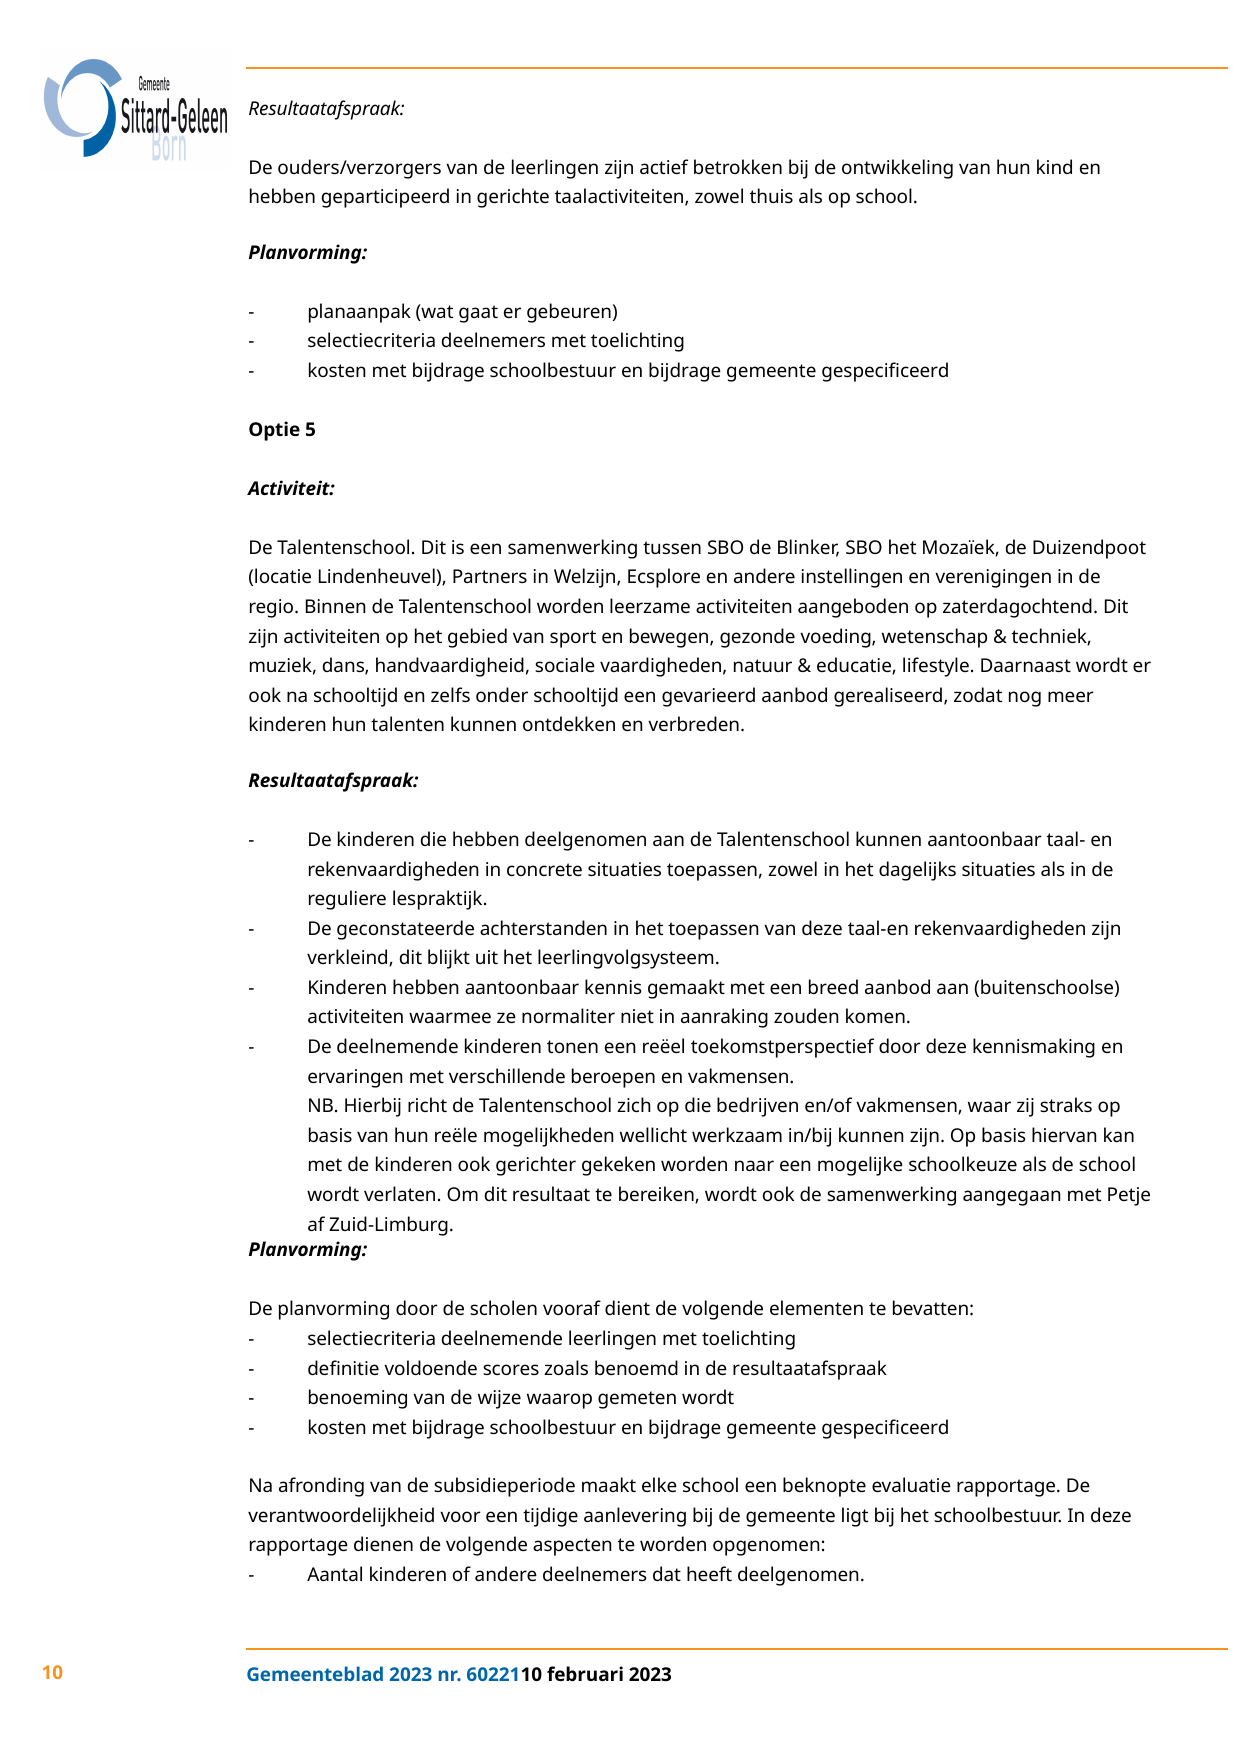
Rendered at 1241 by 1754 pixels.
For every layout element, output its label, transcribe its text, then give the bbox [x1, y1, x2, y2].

text Na afronding van de subsidieperiode maakt elke school een beknopte evaluatie rapportage. De verantwoordelijkheid voor een tijdige aanlevering bij de gemeente ligt bij het schoolbestuur. In deze rapportage dienen de volgende aspecten te worden opgenomen: [248, 1472, 1152, 1557]
table_cell Planvorming: De planvorming door de scholen vooraf dient de volgende elementen te bevatten: selectiecriteria deelnemende leerlingen met toelichting definitie voldoende scores zoals benoemd in de resultaatafspraak benoeming van de wijze waarop gemeten wordt kosten met bijdrage schoolbestuur en bijdrage gemeente gespecificeerd [248, 1236, 1152, 1440]
text Optie 5 [248, 416, 1152, 441]
table_cell Resultaatafspraak: De kinderen die hebben deelgenomen aan de Talentenschool kunnen aantoonbaar taal- en rekenvaardigheden in concrete situaties toepassen, zowel in het dagelijks situaties als in de reguliere lespraktijk. De geconstateerde achterstanden in het toepassen van deze taal-en rekenvaardigheden zijn verkleind, dit blijkt uit het leerlingvolgsysteem. Kinderen hebben aantoonbaar kennis gemaakt met een breed aanbod aan (buitenschoolse) activiteiten waarmee ze normaliter niet in aanraking zouden komen. De deelnemende kinderen tonen een reëel toekomstperspectief door deze kennismaking en ervaringen met verschillende beroepen en vakmensen. NB. Hierbij richt de Talentenschool zich op die bedrijven en/of vakmensen, waar zij straks op basis van hun reële mogelijkheden wellicht werkzaam in/bij kunnen zijn. Op basis hiervan kan met de kinderen ook gerichter gekeken worden naar een mogelijke schoolkeuze als de school wordt verlaten. Om dit resultaat te bereiken, wordt ook de samenwerking aangegaan met Petje af Zuid-Limburg. [248, 767, 1152, 1236]
picture [41, 47, 231, 172]
table_header Activiteit: De Talentenschool. Dit is een samenwerking tussen SBO de Blinker, SBO het Mozaïek, de Duizendpoot (locatie Lindenheuvel), Partners in Welzijn, Ecsplore en andere instellingen en verenigingen in de regio. Binnen de Talentenschool worden leerzame activiteiten aangeboden op zaterdagochtend. Dit zijn activiteiten op het gebied van sport en bewegen, gezonde voeding, wetenschap & techniek, muziek, dans, handvaardigheid, sociale vaardigheden, natuur & educatie, lifestyle. Daarnaast wordt er ook na schooltijd en zelfs onder schooltijd een gevarieerd aanbod gerealiseerd, zodat nog meer kinderen hun talenten kunnen ontdekken en verbreden. [248, 475, 1152, 767]
table_cell Planvorming: planaanpak (wat gaat er gebeuren) selectiecriteria deelnemers met toelichting kosten met bijdrage schoolbestuur en bijdrage gemeente gespecificeerd [248, 239, 1152, 383]
list Aantal kinderen of andere deelnemers dat heeft deelgenomen. [248, 1561, 1152, 1587]
table_cell Resultaatafspraak: De ouders/verzorgers van de leerlingen zijn actief betrokken bij de ontwikkeling van hun kind en hebben geparticipeerd in gerichte taalactiviteiten, zowel thuis als op school. [248, 95, 1152, 239]
